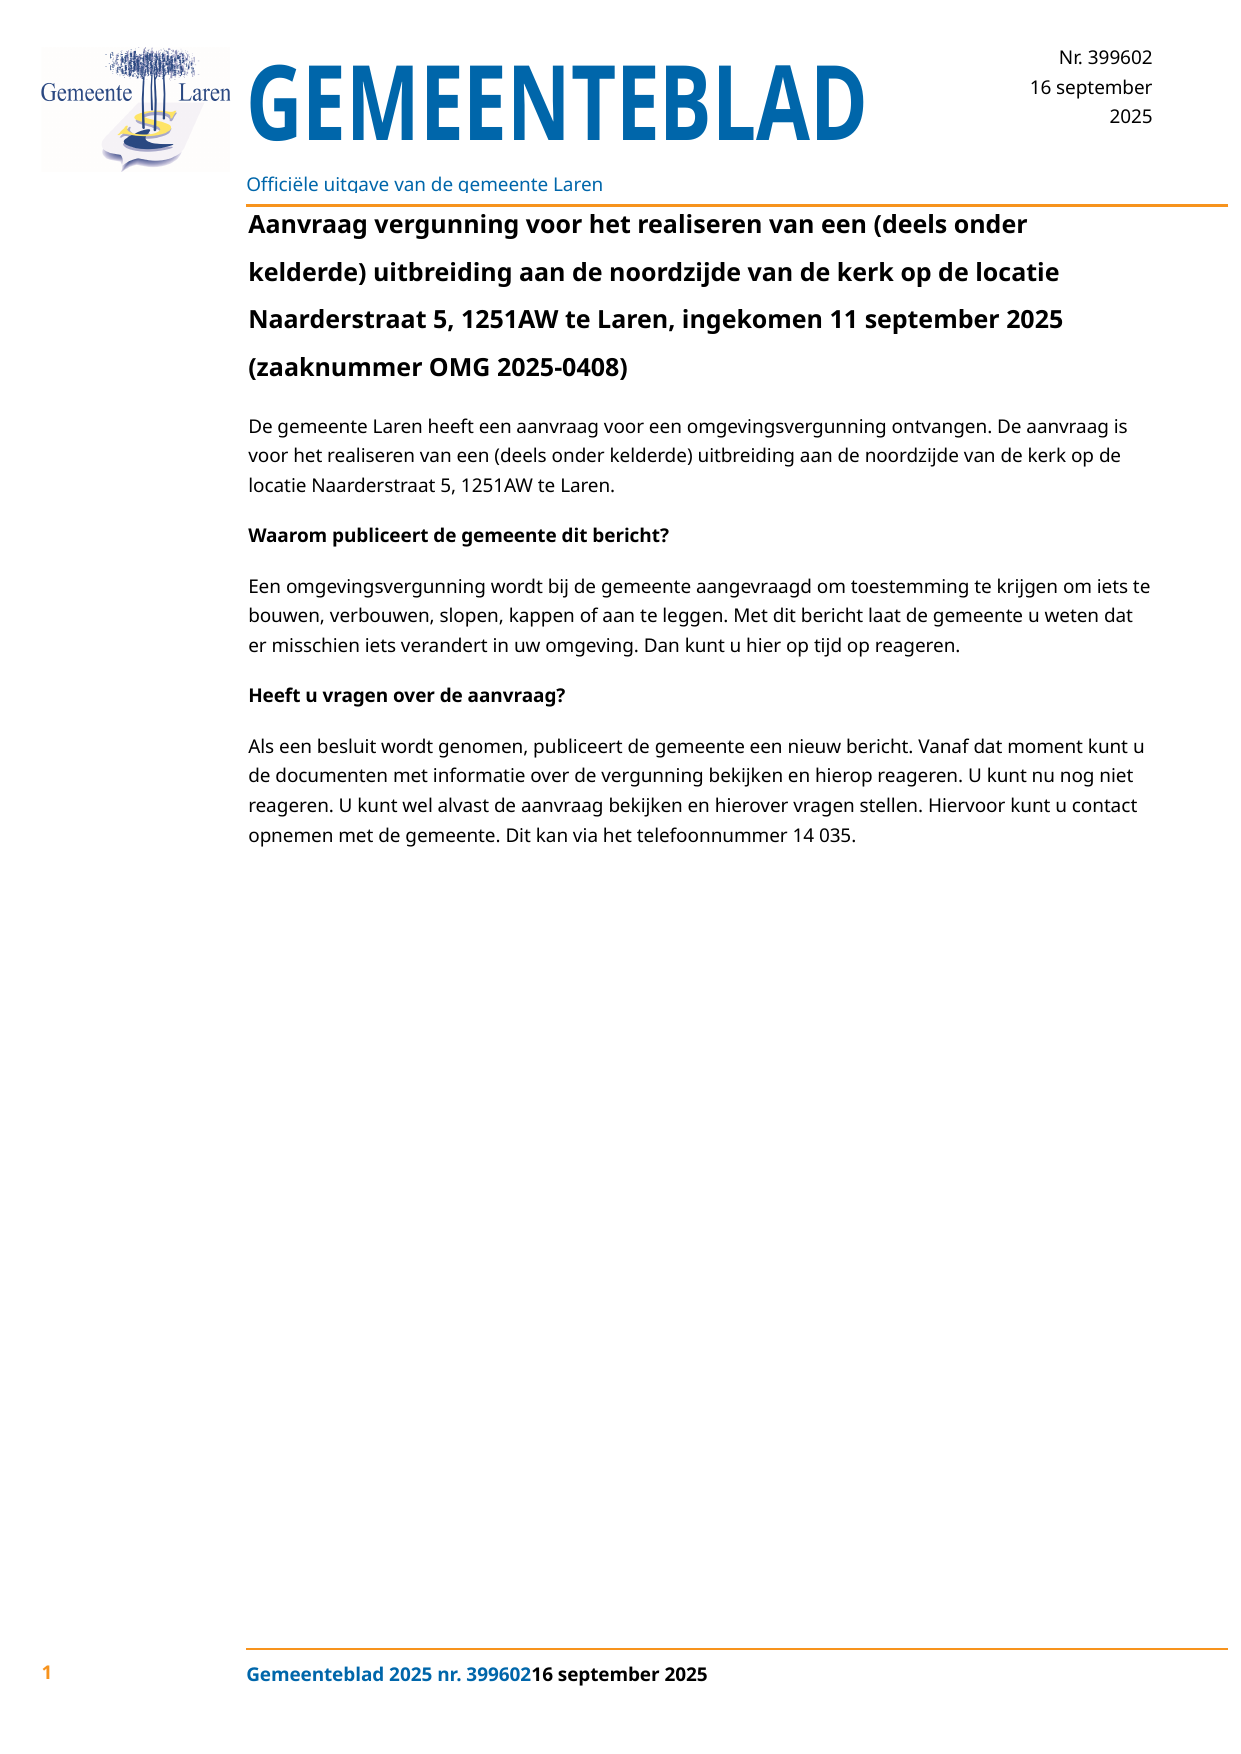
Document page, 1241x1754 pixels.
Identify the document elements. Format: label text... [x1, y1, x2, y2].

text Aanvraag vergunning voor het realiseren van een (deels onder kelderde) uitbreiding aan de noordzijde van de kerk op de locatie Naarderstraat 5, 1251AW te Laren, ingekomen 11 september 2025 (zaaknummer OMG 2025-0408) [248, 207, 1152, 384]
text Heeft u vragen over de aanvraag? [248, 683, 1152, 708]
text De gemeente Laren heeft een aanvraag voor een omgevingsvergunning ontvangen. De aanvraag is voor het realiseren van een (deels onder kelderde) uitbreiding aan de noordzijde van de kerk op de locatie Naarderstraat 5, 1251AW te Laren. [248, 413, 1152, 498]
text Een omgevingsvergunning wordt bij de gemeente aangevraagd om toestemming te krijgen om iets te bouwen, verbouwen, slopen, kappen of aan te leggen. Met dit bericht laat de gemeente u weten dat er misschien iets verandert in uw omgeving. Dan kunt u hier op tijd op reageren. [248, 573, 1152, 658]
text Waarom publiceert de gemeente dit bericht? [248, 523, 1152, 548]
text Als een besluit wordt genomen, publiceert de gemeente een nieuw bericht. Vanaf dat moment kunt u de documenten met informatie over de vergunning bekijken en hierop reageren. U kunt nu nog niet reageren. U kunt wel alvast de aanvraag bekijken en hierover vragen stellen. Hiervoor kunt u contact opnemen met de gemeente. Dit kan via het telefoonnummer 14 035. [248, 733, 1152, 848]
picture [41, 47, 231, 172]
